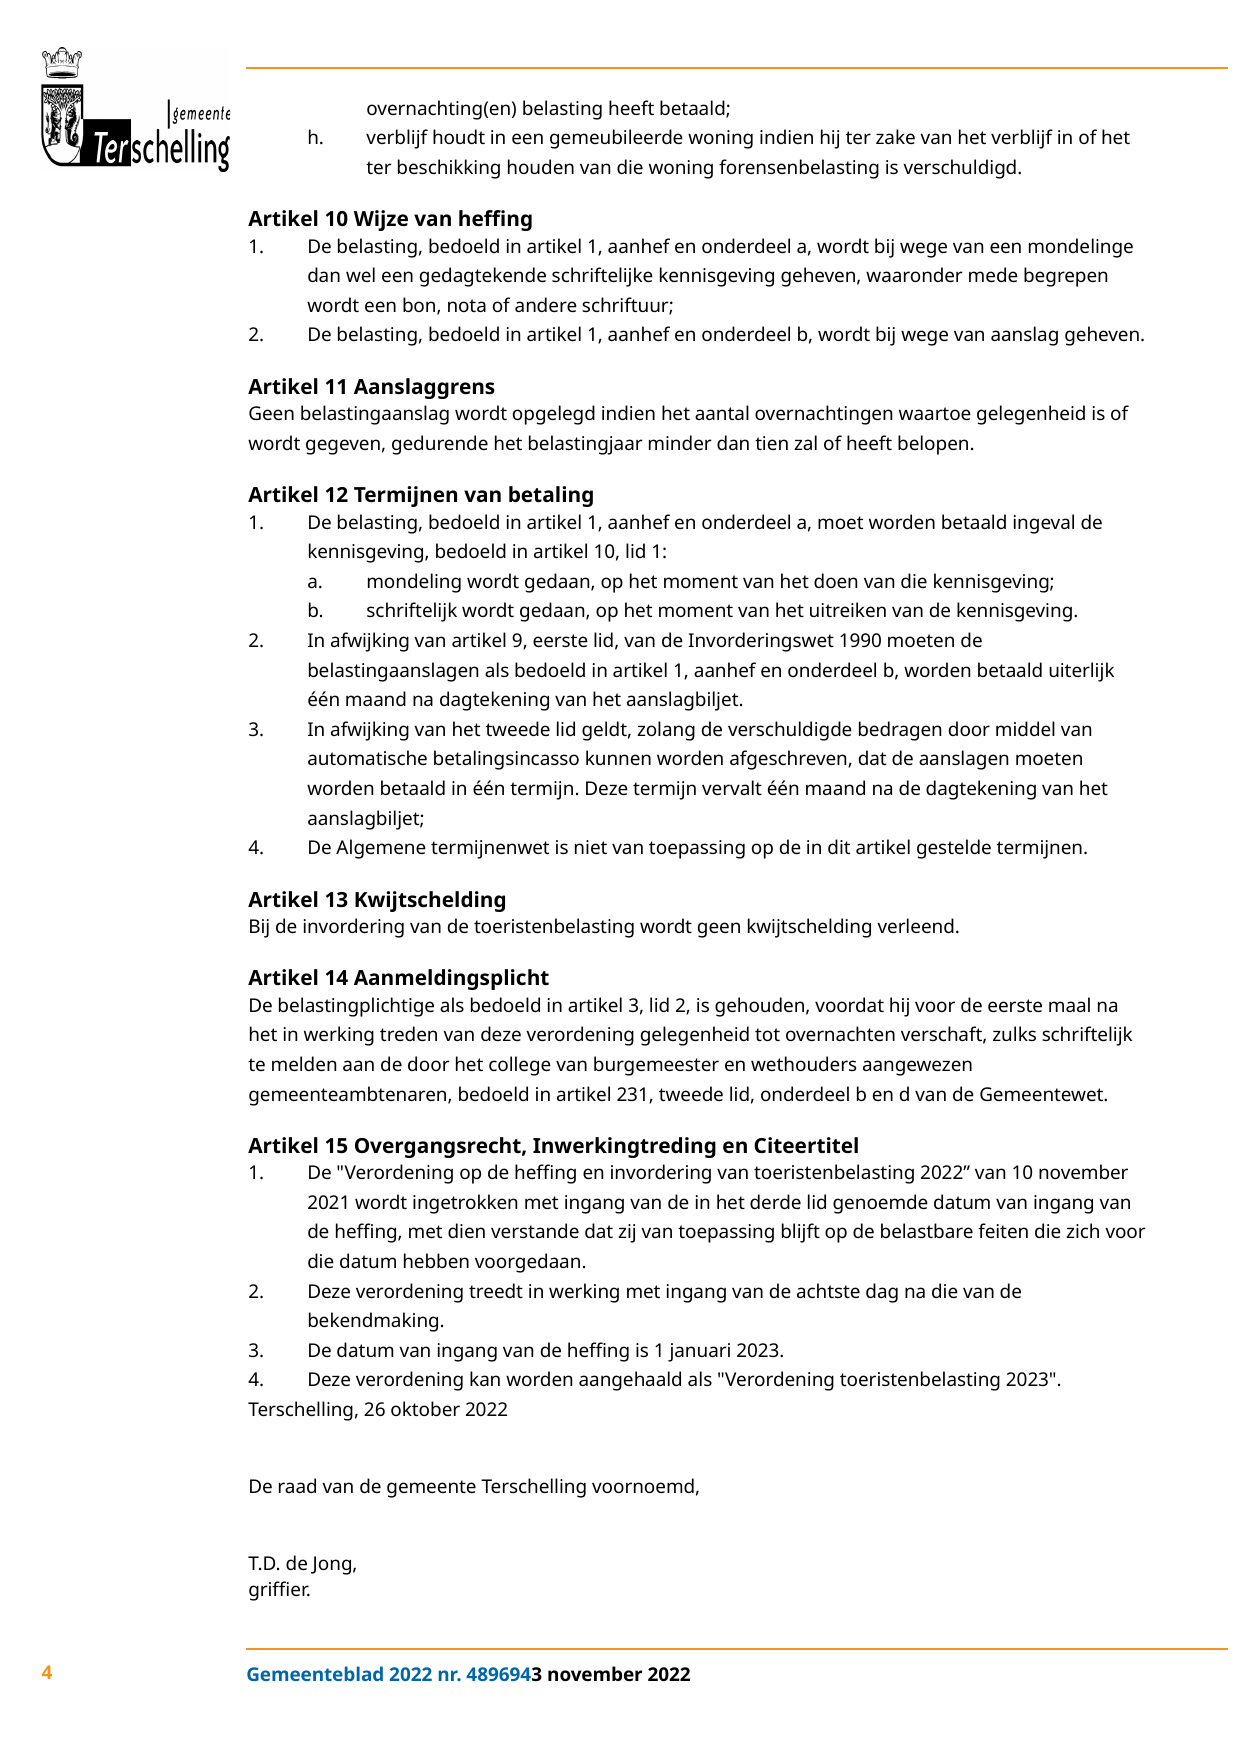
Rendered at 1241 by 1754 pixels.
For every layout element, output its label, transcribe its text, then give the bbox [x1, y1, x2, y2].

list schriftelijk wordt gedaan, op het moment van het uitreiken van de kennisgeving. [307, 598, 1152, 623]
list De datum van ingang van de heffing is 1 januari 2023. [248, 1337, 1152, 1363]
list In afwijking van artikel 9, eerste lid, van de Invorderingswet 1990 moeten de belastingaanslagen als bedoeld in artikel 1, aanhef en onderdeel b, worden betaald uiterlijk één maand na dagtekening van het aanslagbiljet. [248, 627, 1152, 712]
text Terschelling, 26 oktober 2022 [248, 1396, 1152, 1422]
text Artikel 12 Termijnen van betaling [248, 480, 1152, 509]
list In afwijking van het tweede lid geldt, zolang de verschuldigde bedragen door middel van automatische betalingsincasso kunnen worden afgeschreven, dat de aanslagen moeten worden betaald in één termijn. Deze termijn vervalt één maand na de dagtekening van het aanslagbiljet; [248, 716, 1152, 830]
list Deze verordening kan worden aangehaald als "Verordening toeristenbelasting 2023". [248, 1367, 1152, 1392]
text Bij de invordering van de toeristenbelasting wordt geen kwijtschelding verleend. [248, 913, 1152, 939]
list verblijf houdt in een gemeubileerde woning indien hij ter zake van het verblijf in of het ter beschikking houden van die woning forensenbelasting is verschuldigd. [307, 124, 1152, 180]
text griffier. [248, 1576, 1152, 1602]
text Geen belastingaanslag wordt opgelegd indien het aantal overnachtingen waartoe gelegenheid is of wordt gegeven, gedurende het belastingjaar minder dan tien zal of heeft belopen. [248, 400, 1152, 456]
text T.D. de Jong, [248, 1551, 1152, 1576]
list De Algemene termijnenwet is niet van toepassing op de in dit artikel gestelde termijnen. [248, 834, 1152, 860]
list De "Verordening op de heffing en invordering van toeristenbelasting 2022” van 10 november 2021 wordt ingetrokken met ingang van de in het derde lid genoemde datum van ingang van de heffing, met dien verstande dat zij van toepassing blijft op de belastbare feiten die zich voor die datum hebben voorgedaan. [248, 1159, 1152, 1274]
list overnachting(en) belasting heeft betaald; [307, 95, 1152, 121]
list De belasting, bedoeld in artikel 1, aanhef en onderdeel a, moet worden betaald ingeval de kennisgeving, bedoeld in artikel 10, lid 1: [248, 509, 1152, 564]
text Artikel 14 Aanmeldingsplicht [248, 963, 1152, 992]
text De raad van de gemeente Terschelling voornoemd, [248, 1473, 1152, 1499]
list Deze verordening treedt in werking met ingang van de achtste dag na die van de bekendmaking. [248, 1278, 1152, 1333]
picture [41, 47, 231, 172]
list De belasting, bedoeld in artikel 1, aanhef en onderdeel b, wordt bij wege van aanslag geheven. [248, 322, 1152, 347]
list mondeling wordt gedaan, op het moment van het doen van die kennisgeving; [307, 568, 1152, 594]
list De belasting, bedoeld in artikel 1, aanhef en onderdeel a, wordt bij wege van een mondelinge dan wel een gedagtekende schriftelijke kennisgeving geheven, waaronder mede begrepen wordt een bon, nota of andere schriftuur; [248, 233, 1152, 318]
text Artikel 13 Kwijtschelding [248, 885, 1152, 913]
text De belastingplichtige als bedoeld in artikel 3, lid 2, is gehouden, voordat hij voor de eerste maal na het in werking treden van deze verordening gelegenheid tot overnachten verschaft, zulks schriftelijk te melden aan de door het college van burgemeester en wethouders aangewezen gemeenteambtenaren, bedoeld in artikel 231, tweede lid, onderdeel b en d van de Gemeentewet. [248, 992, 1152, 1106]
text Artikel 11 Aanslaggrens [248, 372, 1152, 400]
text Artikel 10 Wijze van heffing [248, 204, 1152, 233]
text Artikel 15 Overgangsrecht, Inwerkingtreding en Citeertitel [248, 1131, 1152, 1159]
